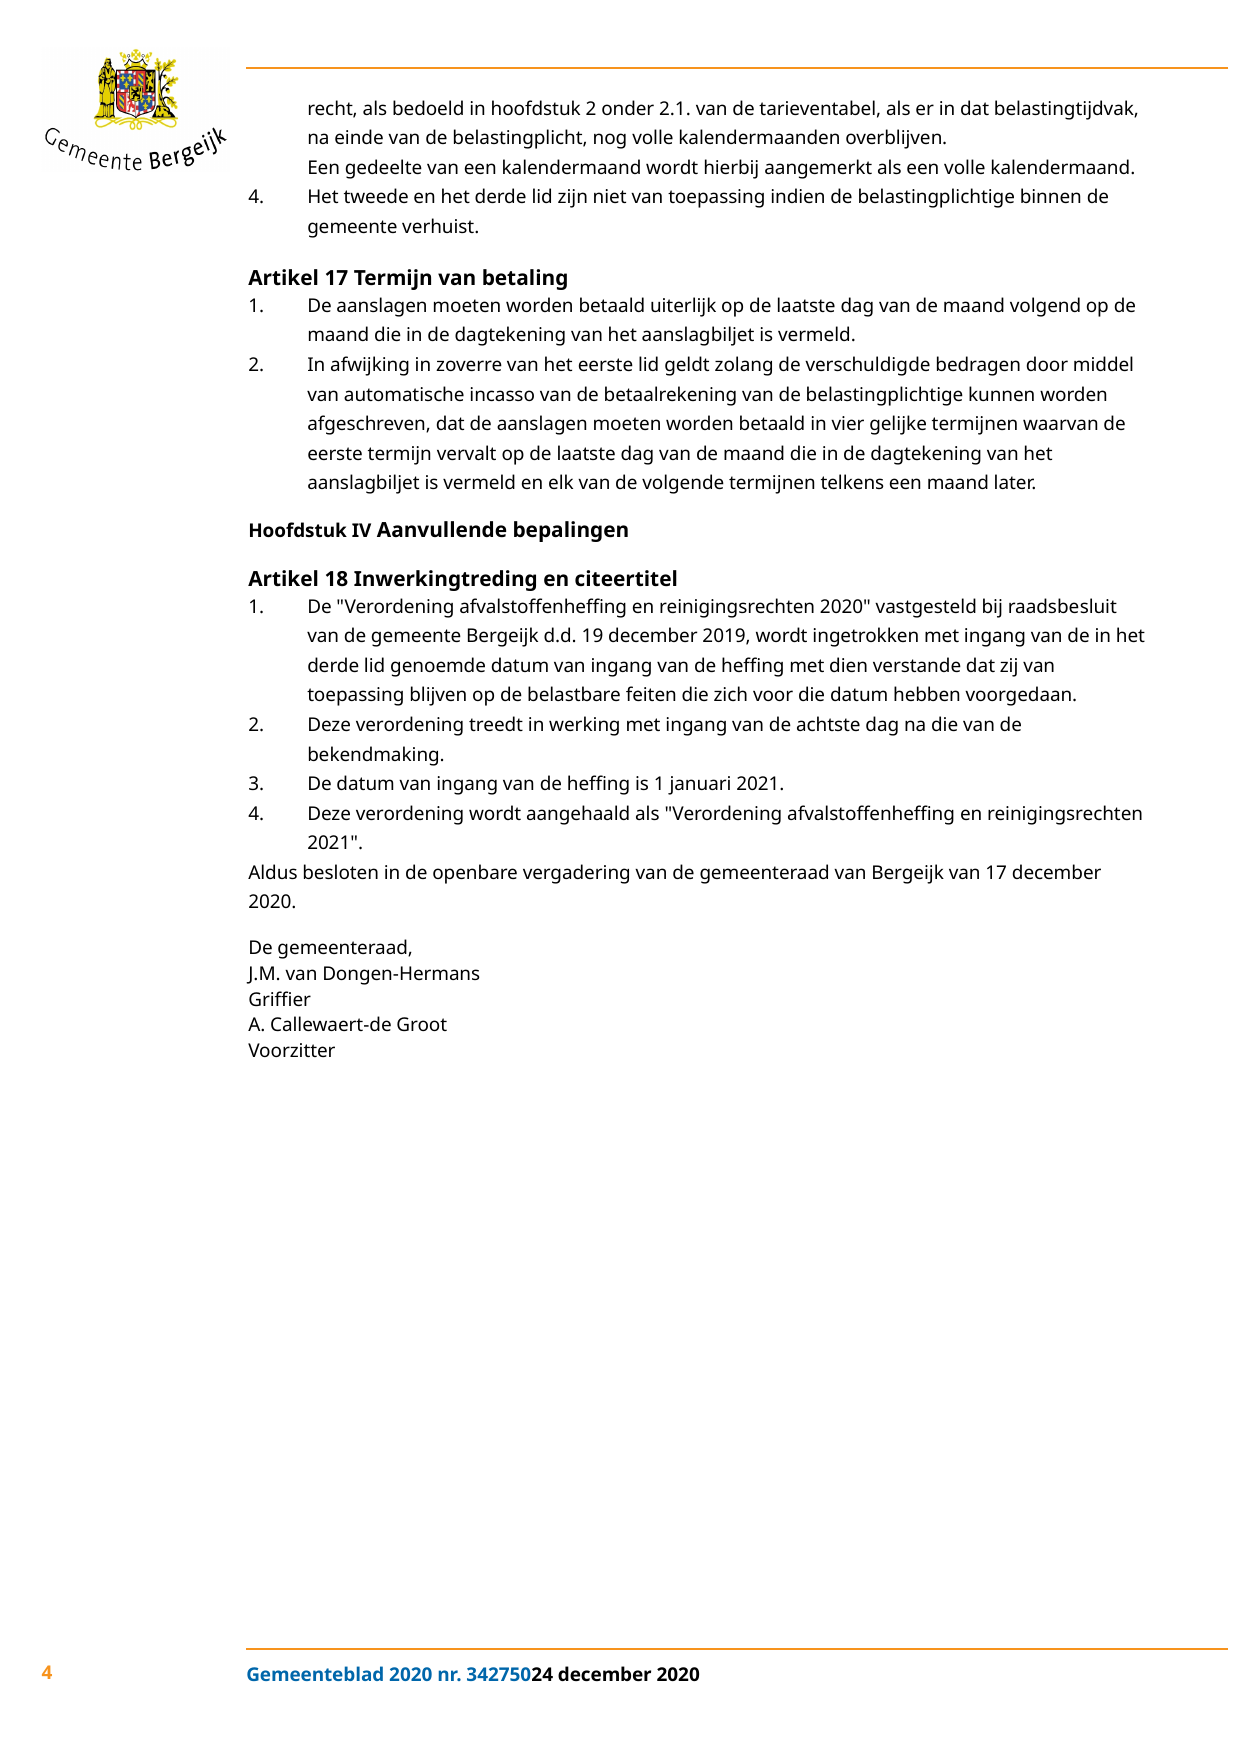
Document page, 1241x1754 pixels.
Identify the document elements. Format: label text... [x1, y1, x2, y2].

list De aanslagen moeten worden betaald uiterlijk op de laatste dag van de maand volgend op de maand die in de dagtekening van het aanslag­biljet is vermeld. [248, 292, 1152, 347]
picture [41, 47, 231, 172]
text Hoofdstuk IV Aanvullende bepalingen [248, 515, 1152, 543]
list De "Verordening afvalstoffenheffing en reinigingsrechten 2020" vastgesteld bij raadsbe­sluit van de gemeente Bergeijk d.d. 19 december 2019, wordt ingetrokken met ingang van de in het derde lid genoemde datum van ingang van de heffing met dien verstande dat zij van toepassing blijven op de belastbare feiten die zich voor die datum hebben voorgedaan. [248, 593, 1152, 707]
text Voorzitter [248, 1037, 1152, 1063]
list In afwijking in zoverre van het eerste lid geldt zolang de verschuldig­de bedragen door middel van automatische incasso van de betaalrekening van de belastingplichtige kunnen worden afge­schreven, dat de aanslagen moeten worden betaald in vier gelijke termijnen waarvan de eerste termijn vervalt op de laatste dag van de maand die in de dagtekening van het aanslagbiljet is vermeld en elk van de volgende termijnen telkens een maand later. [248, 351, 1152, 495]
list Een gedeelte van een kalendermaand wordt hierbij aangemerkt als een volle kalendermaand. [248, 154, 1152, 180]
text Aldus besloten in de openbare vergadering van de gemeenteraad van Bergeijk van 17 december 2020. [248, 859, 1152, 914]
list Het tweede en het derde lid zijn niet van toepassing indien de belastingplichtige binnen de gemeente verhuist. [248, 183, 1152, 239]
list Deze verordening wordt aangehaald als "Verordening afvalstoffenheffing en reinigingsrechten 2021". [248, 800, 1152, 855]
list De datum van ingang van de heffing is 1 januari 2021. [248, 770, 1152, 796]
list recht, als bedoeld in hoofdstuk 2 onder 2.1. van de tarieventabel, als er in dat belastingtijdvak, na einde van de belastingplicht, nog volle kalendermaanden overblijven. [248, 95, 1152, 150]
text Artikel 17 Termijn van betaling [248, 263, 1152, 292]
text Artikel 18 Inwerkingtreding en citeertitel [248, 564, 1152, 593]
text A. Callewaert-de Groot [248, 1011, 1152, 1037]
list Deze verordening treedt in werking met ingang van de achtste dag na die van de bekendmaking. [248, 711, 1152, 766]
text Griffier [248, 986, 1152, 1011]
text J.M. van Dongen-Hermans [248, 960, 1152, 986]
text De gemeenteraad, [248, 934, 1152, 960]
